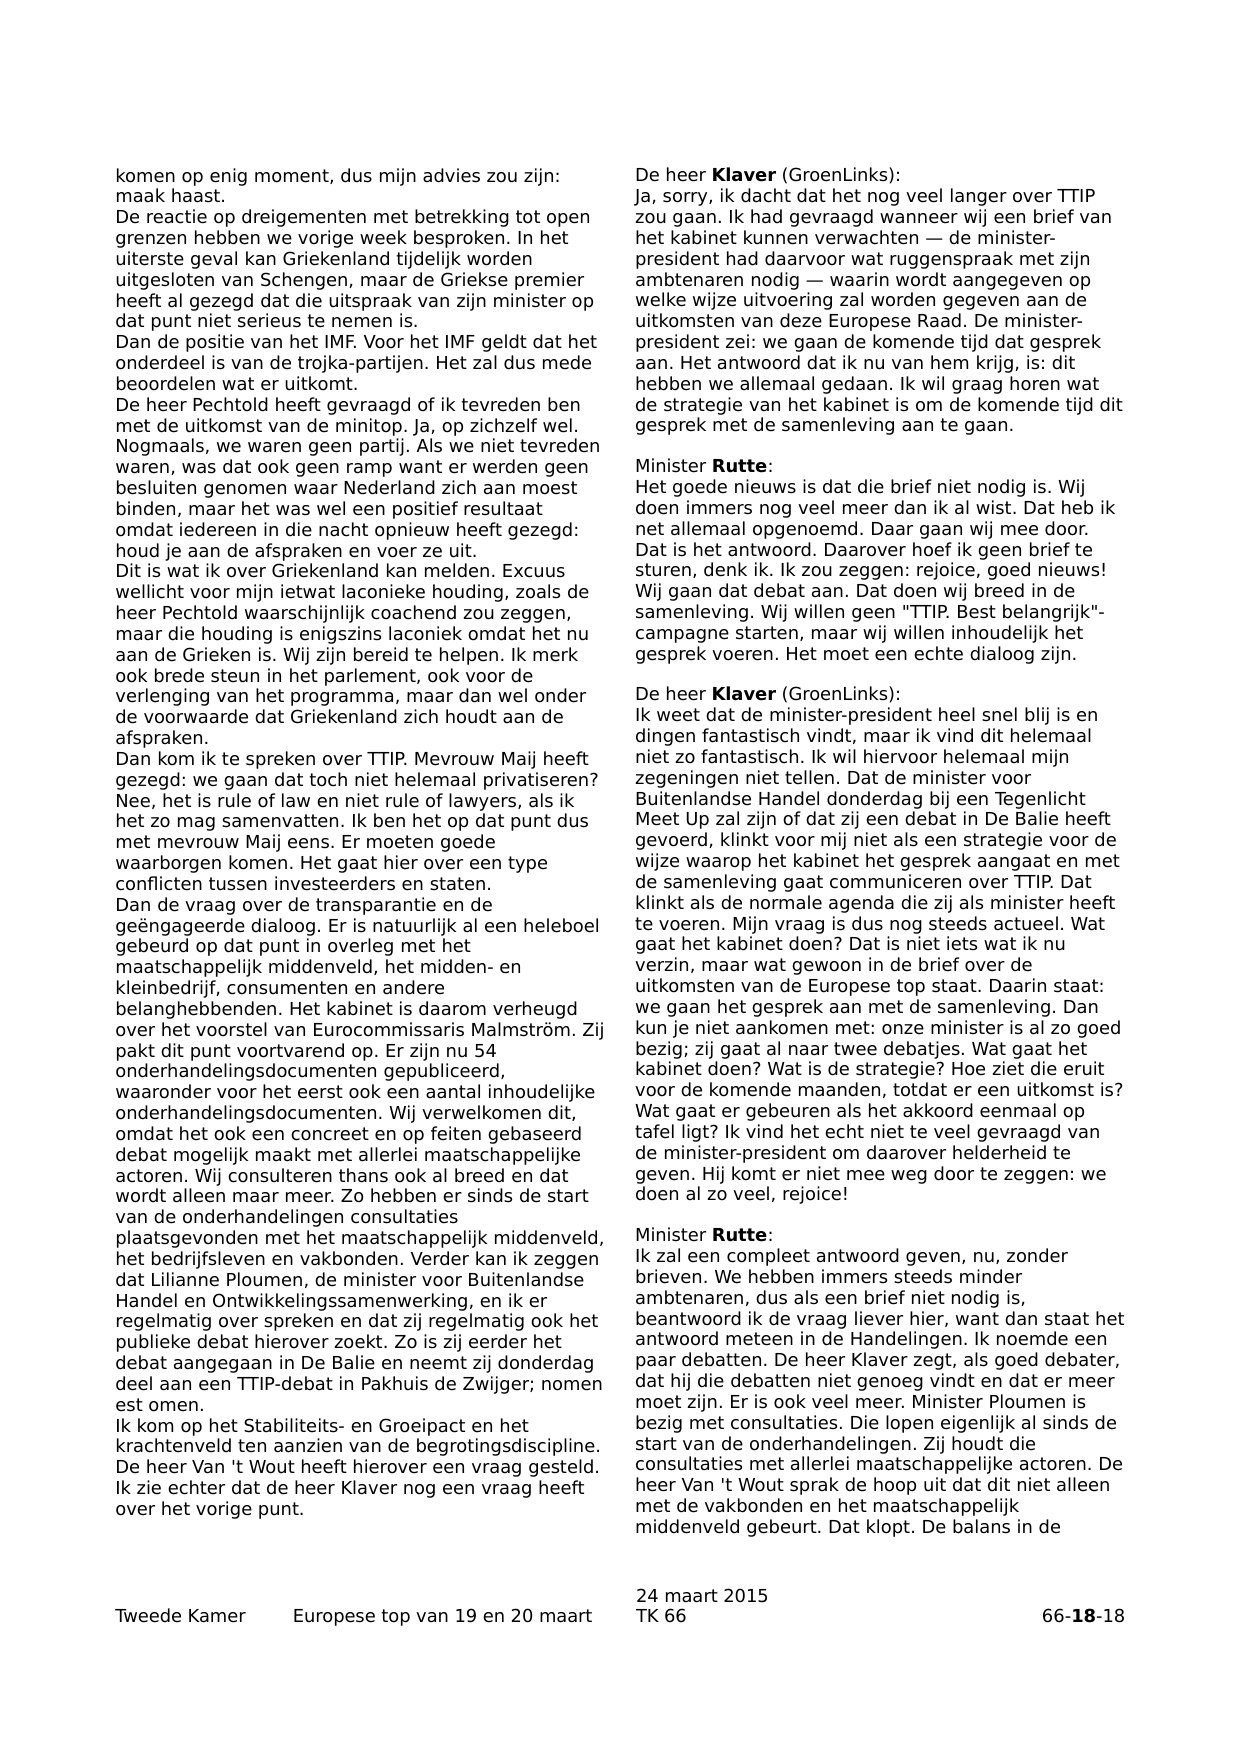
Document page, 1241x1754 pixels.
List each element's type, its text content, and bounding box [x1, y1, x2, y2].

text Dit is wat ik over Griekenland kan melden. Excuus wellicht voor mijn ietwat laconieke houding, zoals de heer Pechtold waarschijnlijk coachend zou zeggen, maar die houding is enigszins laconiek omdat het nu aan de Grieken is. Wij zijn bereid te helpen. Ik merk ook brede steun in het parlement, ook voor de verlenging van het programma, maar dan wel onder de voorwaarde dat Griekenland zich houdt aan de afspraken. [115, 561, 605, 749]
text De heer Klaver (GroenLinks): [635, 684, 1125, 705]
text Ik weet dat de minister-president heel snel blij is en dingen fantastisch vindt, maar ik vind dit helemaal niet zo fantastisch. Ik wil hiervoor helemaal mijn zegeningen niet tellen. Dat de minister voor Buitenlandse Handel donderdag bij een Tegenlicht Meet Up zal zijn of dat zij een debat in De Balie heeft gevoerd, klinkt voor mij niet als een strategie voor de wijze waarop het kabinet het gesprek aangaat en met de samenleving gaat communiceren over TTIP. Dat klinkt als de normale agenda die zij als minister heeft te voeren. Mijn vraag is dus nog steeds actueel. Wat gaat het kabinet doen? Dat is niet iets wat ik nu verzin, maar wat gewoon in de brief over de uitkomsten van de Europese top staat. Daarin staat: we gaan het gesprek aan met de samenleving. Dan kun je niet aankomen met: onze minister is al zo goed bezig; zij gaat al naar twee debatjes. Wat gaat het kabinet doen? Wat is de strategie? Hoe ziet die eruit voor de komende maanden, totdat er een uitkomst is? Wat gaat er gebeuren als het akkoord eenmaal op tafel ligt? Ik vind het echt niet te veel gevraagd van de minister-president om daarover helderheid te geven. Hij komt er niet mee weg door te zeggen: we doen al zo veel, rejoice! [635, 705, 1125, 1205]
text De heer Klaver (GroenLinks): [635, 165, 1125, 186]
text Ik zal een compleet antwoord geven, nu, zonder brieven. We hebben immers steeds minder ambtenaren, dus als een brief niet nodig is, beantwoord ik de vraag liever hier, want dan staat het antwoord meteen in de Handelingen. Ik noemde een paar debatten. De heer Klaver zegt, als goed debater, dat hij die debatten niet genoeg vindt en dat er meer moet zijn. Er is ook veel meer. Minister Ploumen is bezig met consultaties. Die lopen eigenlijk al sinds de start van de onderhandelingen. Zij houdt die consultaties met allerlei maatschappelijke actoren. De heer Van 't Wout sprak de hoop uit dat dit niet alleen met de vakbonden en het maatschappelijk middenveld gebeurt. Dat klopt. De balans in de [635, 1246, 1125, 1537]
text Dan de positie van het IMF. Voor het IMF geldt dat het onderdeel is van de trojka-partijen. Het zal dus mede beoordelen wat er uitkomt. [115, 332, 605, 394]
text Minister Rutte: [635, 456, 1125, 477]
text Het goede nieuws is dat die brief niet nodig is. Wij doen immers nog veel meer dan ik al wist. Dat heb ik net allemaal opgenoemd. Daar gaan wij mee door. Dat is het antwoord. Daarover hoef ik geen brief te sturen, denk ik. Ik zou zeggen: rejoice, goed nieuws! Wij gaan dat debat aan. Dat doen wij breed in de samenleving. Wij willen geen "TTIP. Best belangrijk"-campagne starten, maar wij willen inhoudelijk het gesprek voeren. Het moet een echte dialoog zijn. [635, 477, 1125, 664]
text Minister Rutte: [635, 1225, 1125, 1246]
text Ik kom op het Stabiliteits- en Groeipact en het krachtenveld ten aanzien van de begrotingsdiscipline. De heer Van 't Wout heeft hierover een vraag gesteld. Ik zie echter dat de heer Klaver nog een vraag heeft over het vorige punt. [115, 1415, 605, 1519]
text komen op enig moment, dus mijn advies zou zijn: maak haast. [115, 165, 605, 207]
text Dan de vraag over de transparantie en de geëngageerde dialoog. Er is natuurlijk al een heleboel gebeurd op dat punt in overleg met het maatschappelijk middenveld, het midden- en kleinbedrijf, consumenten en andere belanghebbenden. Het kabinet is daarom verheugd over het voorstel van Eurocommissaris Malmström. Zij pakt dit punt voortvarend op. Er zijn nu 54 onderhandelingsdocumenten gepubliceerd, waaronder voor het eerst ook een aantal inhoudelijke onderhandelingsdocumenten. Wij verwelkomen dit, omdat het ook een concreet en op feiten gebaseerd debat mogelijk maakt met allerlei maatschappelijke actoren. Wij consulteren thans ook al breed en dat wordt alleen maar meer. Zo hebben er sinds de start van de onderhandelingen consultaties plaatsgevonden met het maatschappelijk middenveld, het bedrijfsleven en vakbonden. Verder kan ik zeggen dat Lilianne Ploumen, de minister voor Buitenlandse Handel en Ontwikkelingssamenwerking, en ik er regelmatig over spreken en dat zij regelmatig ook het publieke debat hierover zoekt. Zo is zij eerder het debat aangegaan in De Balie en neemt zij donderdag deel aan een TTIP-debat in Pakhuis de Zwijger; nomen est omen. [115, 894, 605, 1415]
text De reactie op dreigementen met betrekking tot open grenzen hebben we vorige week besproken. In het uiterste geval kan Griekenland tijdelijk worden uitgesloten van Schengen, maar de Griekse premier heeft al gezegd dat die uitspraak van zijn minister op dat punt niet serieus te nemen is. [115, 207, 605, 332]
text Ja, sorry, ik dacht dat het nog veel langer over TTIP zou gaan. Ik had gevraagd wanneer wij een brief van het kabinet kunnen verwachten — de minister-president had daarvoor wat ruggenspraak met zijn ambtenaren nodig — waarin wordt aangegeven op welke wijze uitvoering zal worden gegeven aan de uitkomsten van deze Europese Raad. De minister-president zei: we gaan de komende tijd dat gesprek aan. Het antwoord dat ik nu van hem krijg, is: dit hebben we allemaal gedaan. Ik wil graag horen wat de strategie van het kabinet is om de komende tijd dit gesprek met de samenleving aan te gaan. [635, 186, 1125, 436]
text Dan kom ik te spreken over TTIP. Mevrouw Maij heeft gezegd: we gaan dat toch niet helemaal privatiseren? Nee, het is rule of law en niet rule of lawyers, als ik het zo mag samenvatten. Ik ben het op dat punt dus met mevrouw Maij eens. Er moeten goede waarborgen komen. Het gaat hier over een type conflicten tussen investeerders en staten. [115, 749, 605, 894]
text De heer Pechtold heeft gevraagd of ik tevreden ben met de uitkomst van de minitop. Ja, op zichzelf wel. Nogmaals, we waren geen partij. Als we niet tevreden waren, was dat ook geen ramp want er werden geen besluiten genomen waar Nederland zich aan moest binden, maar het was wel een positief resultaat omdat iedereen in die nacht opnieuw heeft gezegd: houd je aan de afspraken en voer ze uit. [115, 394, 605, 561]
